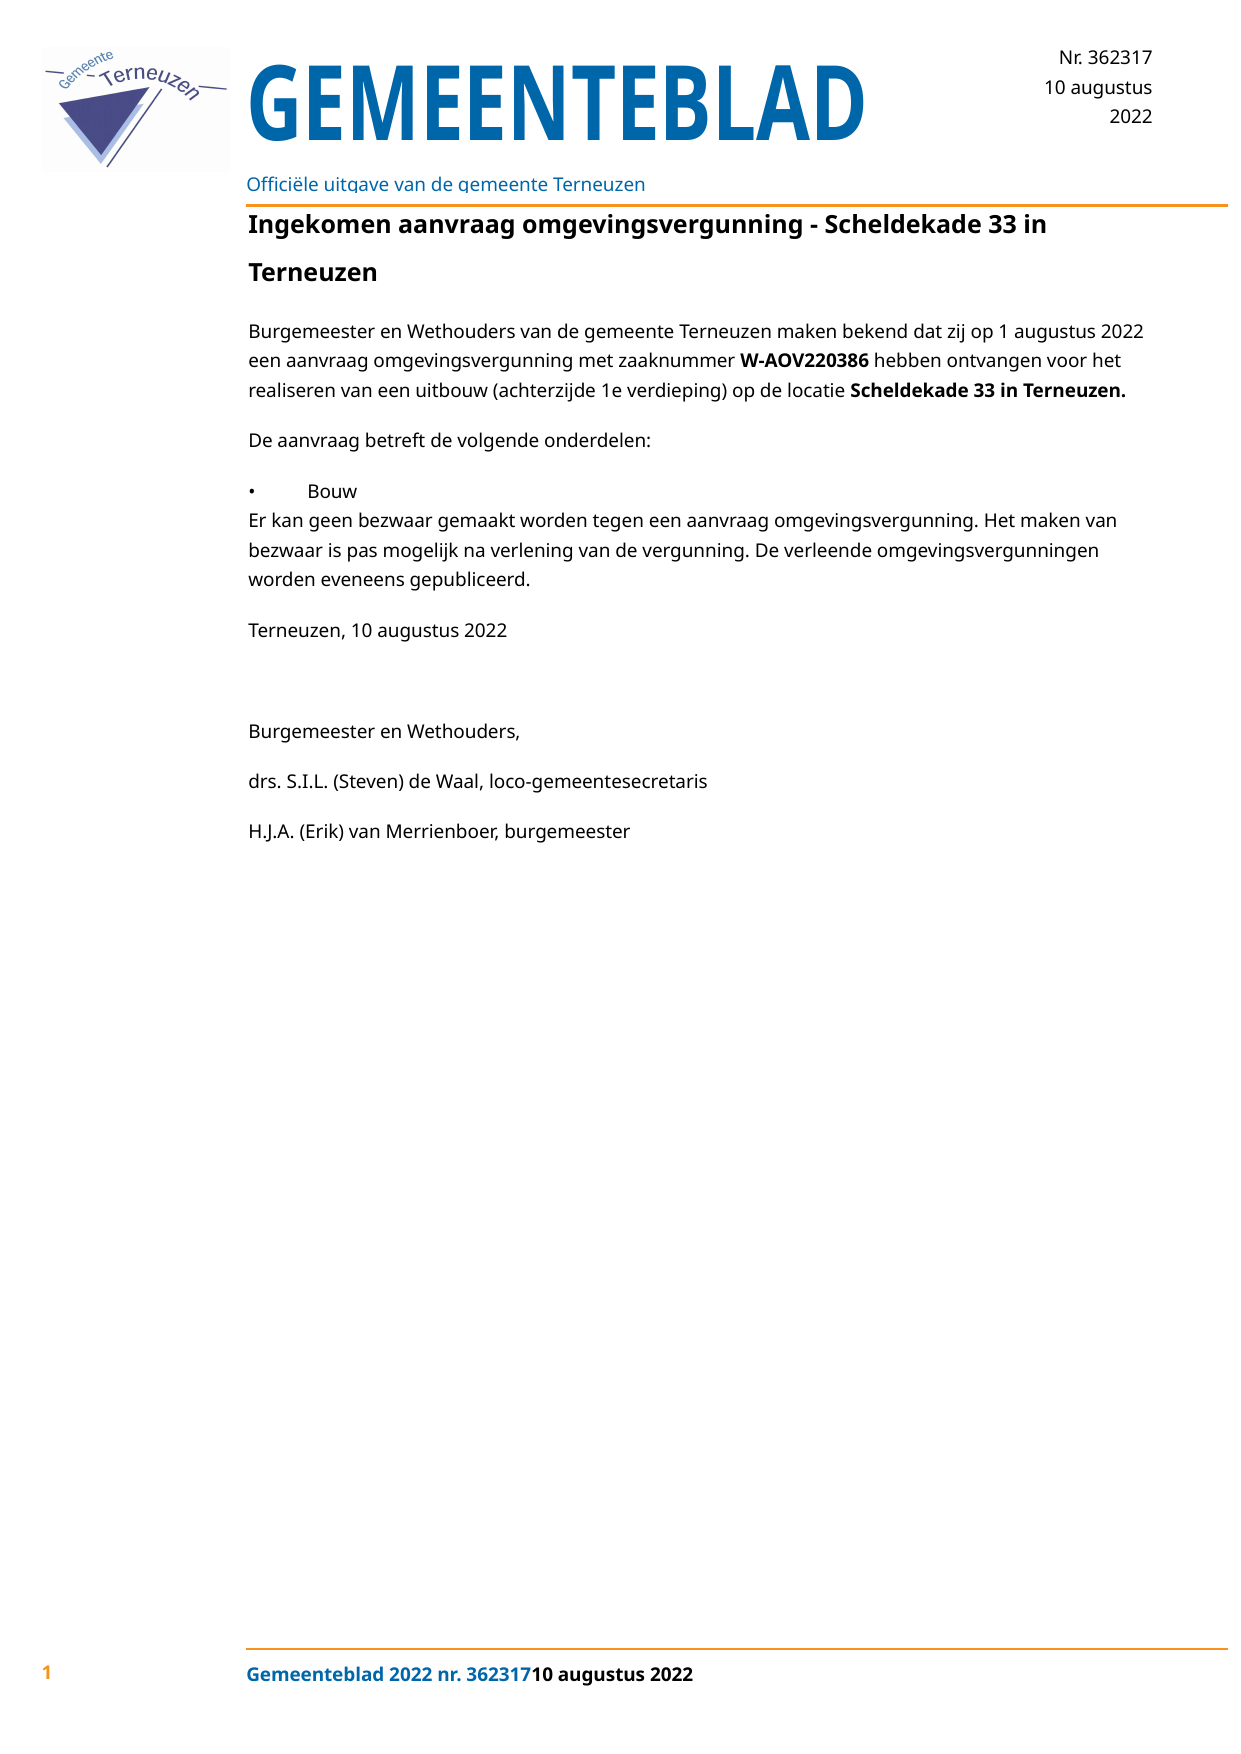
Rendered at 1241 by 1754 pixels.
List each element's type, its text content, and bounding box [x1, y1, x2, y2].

text drs. S.I.L. (Steven) de Waal, loco-gemeentesecretaris [248, 768, 1152, 794]
text Ingekomen aanvraag omgevingsvergunning - Scheldekade 33 in Terneuzen [248, 207, 1152, 288]
text Terneuzen, 10 augustus 2022 [248, 617, 1152, 643]
picture [41, 47, 231, 172]
list Bouw [248, 478, 1152, 504]
text Er kan geen bezwaar gemaakt worden tegen een aanvraag omgevingsvergunning. Het maken van bezwaar is pas mogelijk na verlening van de vergunning. De verleende omgevingsvergunningen worden eveneens gepubliceerd. [248, 507, 1152, 592]
text De aanvraag betreft de volgende onderdelen: [248, 427, 1152, 453]
text Burgemeester en Wethouders, [248, 718, 1152, 744]
text H.J.A. (Erik) van Merrienboer, burgemeester [248, 819, 1152, 844]
text Burgemeester en Wethouders van de gemeente Terneuzen maken bekend dat zij op 1 augustus 2022 een aanvraag omgevingsvergunning met zaaknummer W-AOV220386 hebben ontvangen voor het realiseren van een uitbouw (achterzijde 1e verdieping) op de locatie Scheldekade 33 in Terneuzen. [248, 318, 1152, 403]
